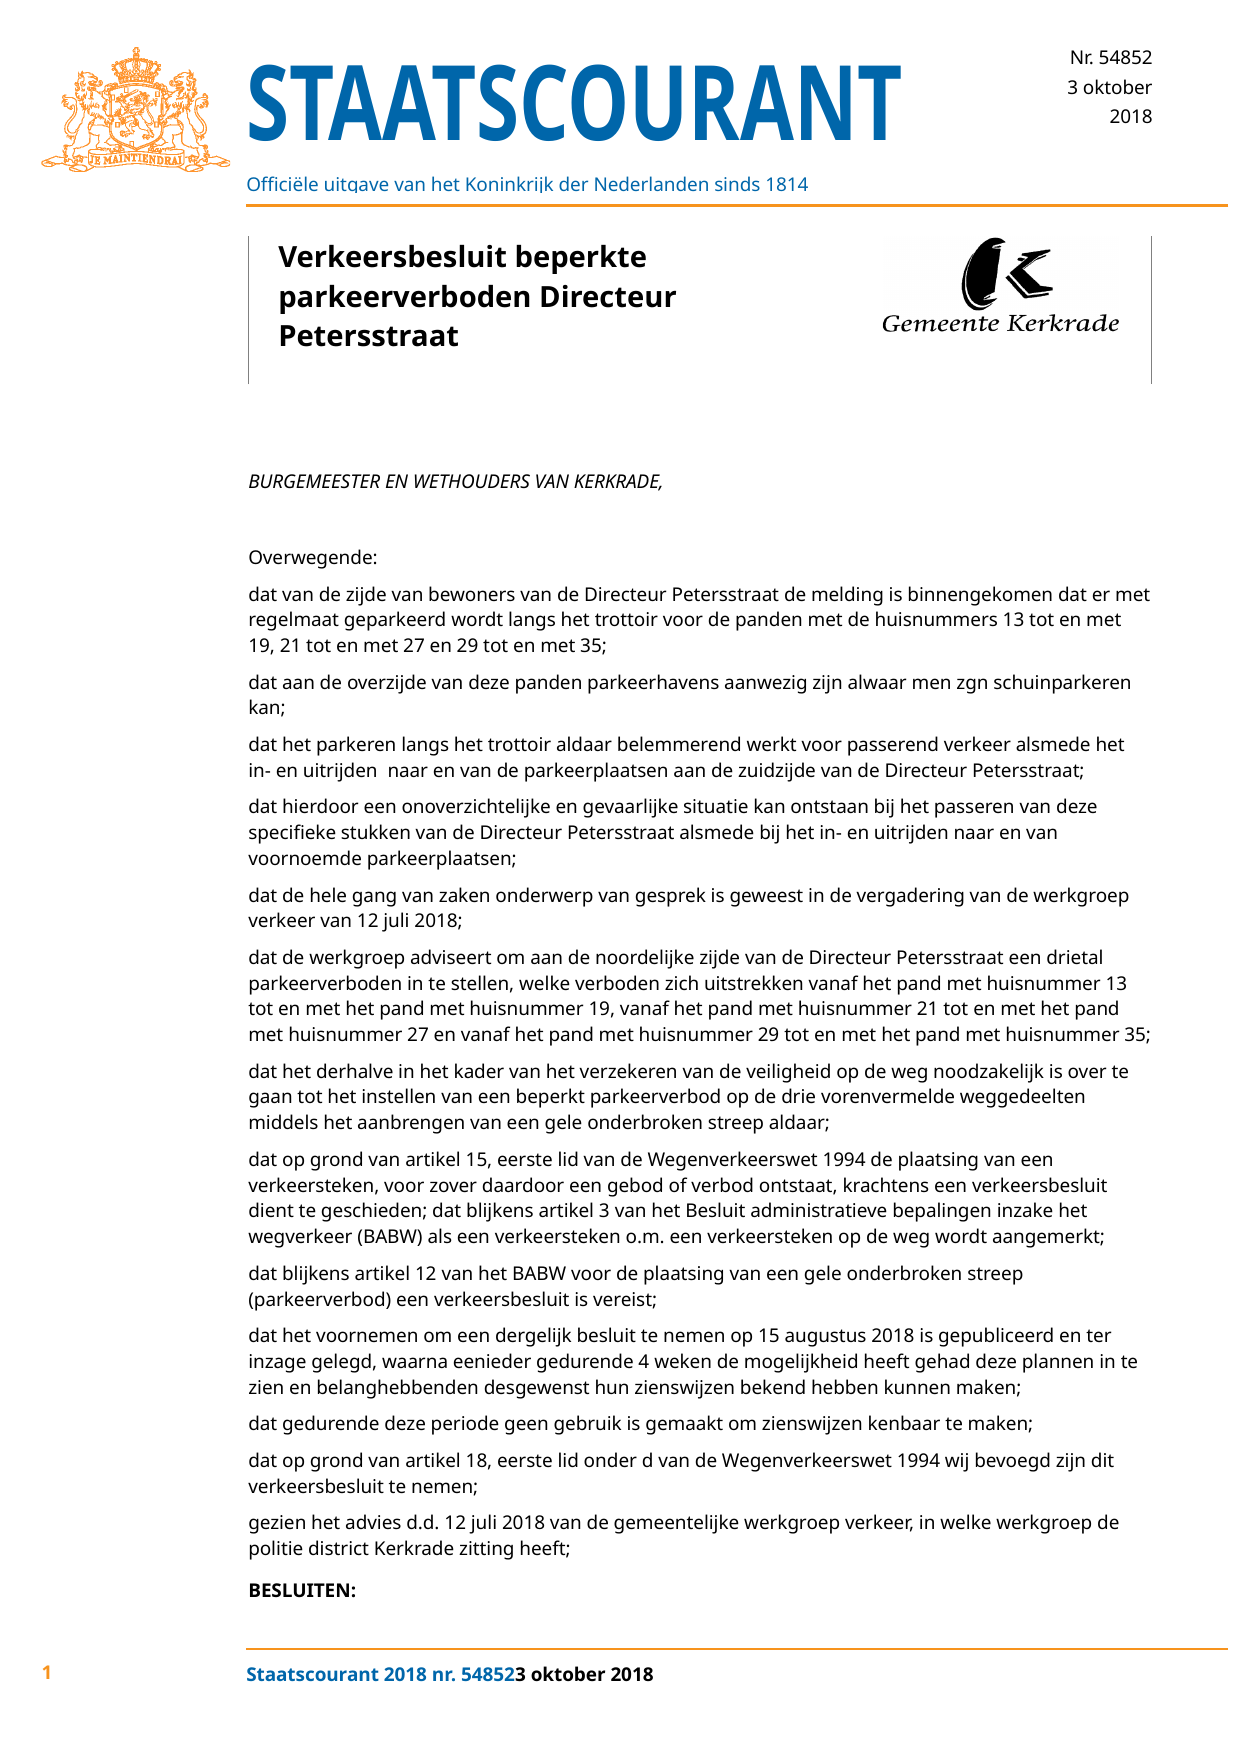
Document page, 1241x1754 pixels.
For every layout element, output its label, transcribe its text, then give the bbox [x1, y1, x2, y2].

text dat gedurende deze periode geen gebruik is gemaakt om zienswijzen kenbaar te maken; [248, 1411, 1152, 1436]
text dat de hele gang van zaken onderwerp van gesprek is geweest in de vergadering van de werkgroep verkeer van 12 juli 2018; [248, 882, 1152, 933]
text dat blijkens artikel 12 van het BABW voor de plaatsing van een gele onderbroken streep (parkeerverbod) een verkeersbesluit is vereist; [248, 1260, 1152, 1311]
text dat het derhalve in het kader van het verzekeren van de veiligheid op de weg noodzakelijk is over te gaan tot het instellen van een beperkt parkeerverbod op de drie vorenvermelde weggedeelten middels het aanbrengen van een gele onderbroken streep aldaar; [248, 1058, 1152, 1135]
picture [882, 236, 1119, 332]
text gezien het advies d.d. 12 juli 2018 van de gemeentelijke werkgroep verkeer, in welke werkgroep de politie district Kerkrade zitting heeft; [248, 1509, 1152, 1561]
picture [41, 47, 231, 172]
text dat het parkeren langs het trottoir aldaar belemmerend werkt voor passerend verkeer alsmede het in- en uitrijden naar en van de parkeerplaatsen aan de zuidzijde van de Directeur Petersstraat; [248, 731, 1152, 783]
text dat van de zijde van bewoners van de Directeur Petersstraat de melding is binnengekomen dat er met regelmaat geparkeerd wordt langs het trottoir voor de panden met de huisnummers 13 tot en met 19, 21 tot en met 27 en 29 tot en met 35; [248, 581, 1152, 658]
text dat de werkgroep adviseert om aan de noordelijke zijde van de Directeur Petersstraat een drietal parkeerverboden in te stellen, welke verboden zich uitstrekken vanaf het pand met huisnummer 13 tot en met het pand met huisnummer 19, vanaf het pand met huisnummer 21 tot en met het pand met huisnummer 27 en vanaf het pand met huisnummer 29 tot en met het pand met huisnummer 35; [248, 944, 1152, 1047]
text BESLUITEN: [248, 1577, 1152, 1603]
table_header [850, 236, 1151, 384]
text dat het voornemen om een dergelijk besluit te nemen op 15 augustus 2018 is gepubliceerd en ter inzage gelegd, waarna eenieder gedurende 4 weken de mogelijkheid heeft gehad deze plannen in te zien en belanghebbenden desgewenst hun zienswijzen bekend hebben kunnen maken; [248, 1322, 1152, 1399]
text dat op grond van artikel 18, eerste lid onder d van de Wegenverkeerswet 1994 wij bevoegd zijn dit verkeersbesluit te nemen; [248, 1447, 1152, 1499]
text dat aan de overzijde van deze panden parkeerhavens aanwezig zijn alwaar men zgn schuinparkeren kan; [248, 669, 1152, 720]
text dat hierdoor een onoverzichtelijke en gevaarlijke situatie kan ontstaan bij het passeren van deze specifieke stukken van de Directeur Petersstraat alsmede bij het in- en uitrijden naar en van voornoemde parkeerplaatsen; [248, 794, 1152, 871]
text dat op grond van artikel 15, eerste lid van de Wegenverkeerswet 1994 de plaatsing van een verkeersteken, voor zover daardoor een gebod of verbod ontstaat, krachtens een verkeersbesluit dient te geschieden; dat blijkens artikel 3 van het Besluit administratieve bepalingen inzake het wegverkeer (BABW) als een verkeersteken o.m. een verkeersteken op de weg wordt aangemerkt; [248, 1146, 1152, 1249]
text BURGEMEESTER EN WETHOUDERS VAN KERKRADE, [248, 468, 1152, 494]
text Overwegende: [248, 544, 1152, 570]
table_header Verkeersbesluit beperkte parkeerverboden Directeur Petersstraat [249, 236, 850, 384]
